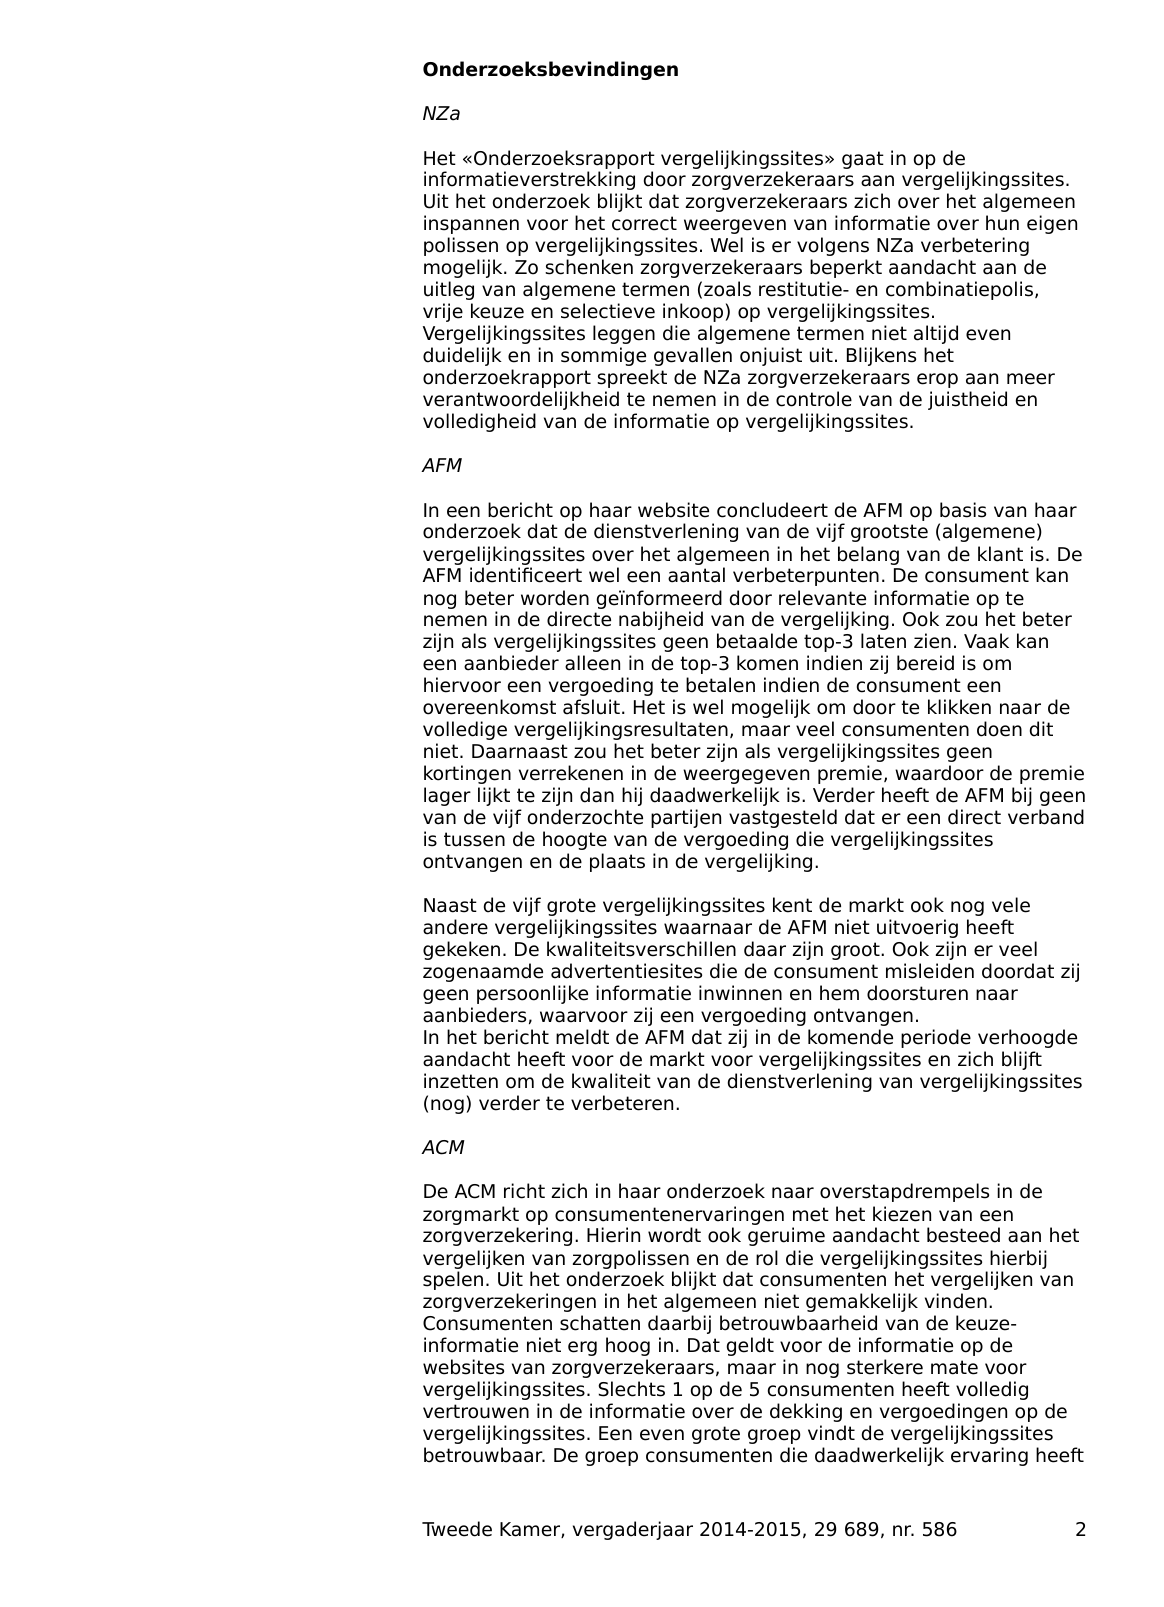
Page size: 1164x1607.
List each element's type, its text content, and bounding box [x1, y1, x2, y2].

text De ACM richt zich in haar onderzoek naar overstapdrempels in de zorgmarkt op consumentenervaringen met het kiezen van een zorgverzekering. Hierin wordt ook geruime aandacht besteed aan het vergelijken van zorgpolissen en de rol die vergelijkingssites hierbij spelen. Uit het onderzoek blijkt dat consumenten het vergelijken van zorgverzekeringen in het algemeen niet gemakkelijk vinden. Consumenten schatten daarbij betrouwbaarheid van de keuze-informatie niet erg hoog in. Dat geldt voor de informatie op de websites van zorgverzekeraars, maar in nog sterkere mate voor vergelijkingssites. Slechts 1 op de 5 consumenten heeft volledig vertrouwen in de informatie over de dekking en vergoedingen op de vergelijkingssites. Een even grote groep vindt de vergelijkingssites betrouwbaar. De groep consumenten die daadwerkelijk ervaring heeft [422, 1181, 1087, 1467]
subtitle Onderzoeksbevindingen [422, 59, 1087, 81]
subtitle ACM [422, 1137, 1087, 1159]
text In een bericht op haar website concludeert de AFM op basis van haar onderzoek dat de dienstverlening van de vijf grootste (algemene) vergelijkingssites over het algemeen in het belang van de klant is. De AFM identificeert wel een aantal verbeterpunten. De consument kan nog beter worden geïnformeerd door relevante informatie op te nemen in de directe nabijheid van de vergelijking. Ook zou het beter zijn als vergelijkingssites geen betaalde top-3 laten zien. Vaak kan een aanbieder alleen in de top-3 komen indien zij bereid is om hiervoor een vergoeding te betalen indien de consument een overeenkomst afsluit. Het is wel mogelijk om door te klikken naar de volledige vergelijkingsresultaten, maar veel consumenten doen dit niet. Daarnaast zou het beter zijn als vergelijkingssites geen kortingen verrekenen in de weergegeven premie, waardoor de premie lager lijkt te zijn dan hij daadwerkelijk is. Verder heeft de AFM bij geen van de vijf onderzochte partijen vastgesteld dat er een direct verband is tussen de hoogte van de vergoeding die vergelijkingssites ontvangen en de plaats in de vergelijking. [422, 499, 1087, 873]
text In het bericht meldt de AFM dat zij in de komende periode verhoogde aandacht heeft voor de markt voor vergelijkingssites en zich blijft inzetten om de kwaliteit van de dienstverlening van vergelijkingssites (nog) verder te verbeteren. [422, 1027, 1087, 1115]
subtitle AFM [422, 455, 1087, 477]
text Naast de vijf grote vergelijkingssites kent de markt ook nog vele andere vergelijkingssites waarnaar de AFM niet uitvoerig heeft gekeken. De kwaliteitsverschillen daar zijn groot. Ook zijn er veel zogenaamde advertentiesites die de consument misleiden doordat zij geen persoonlijke informatie inwinnen en hem doorsturen naar aanbieders, waarvoor zij een vergoeding ontvangen. [422, 895, 1087, 1027]
subtitle NZa [422, 103, 1087, 125]
text Het «Onderzoeksrapport vergelijkingssites» gaat in op de informatieverstrekking door zorgverzekeraars aan vergelijkingssites. Uit het onderzoek blijkt dat zorgverzekeraars zich over het algemeen inspannen voor het correct weergeven van informatie over hun eigen polissen op vergelijkingssites. Wel is er volgens NZa verbetering mogelijk. Zo schenken zorgverzekeraars beperkt aandacht aan de uitleg van algemene termen (zoals restitutie- en combinatiepolis, vrije keuze en selectieve inkoop) op vergelijkingssites. Vergelijkingssites leggen die algemene termen niet altijd even duidelijk en in sommige gevallen onjuist uit. Blijkens het onderzoekrapport spreekt de NZa zorgverzekeraars erop aan meer verantwoordelijkheid te nemen in de controle van de juistheid en volledigheid van de informatie op vergelijkingssites. [422, 147, 1087, 433]
